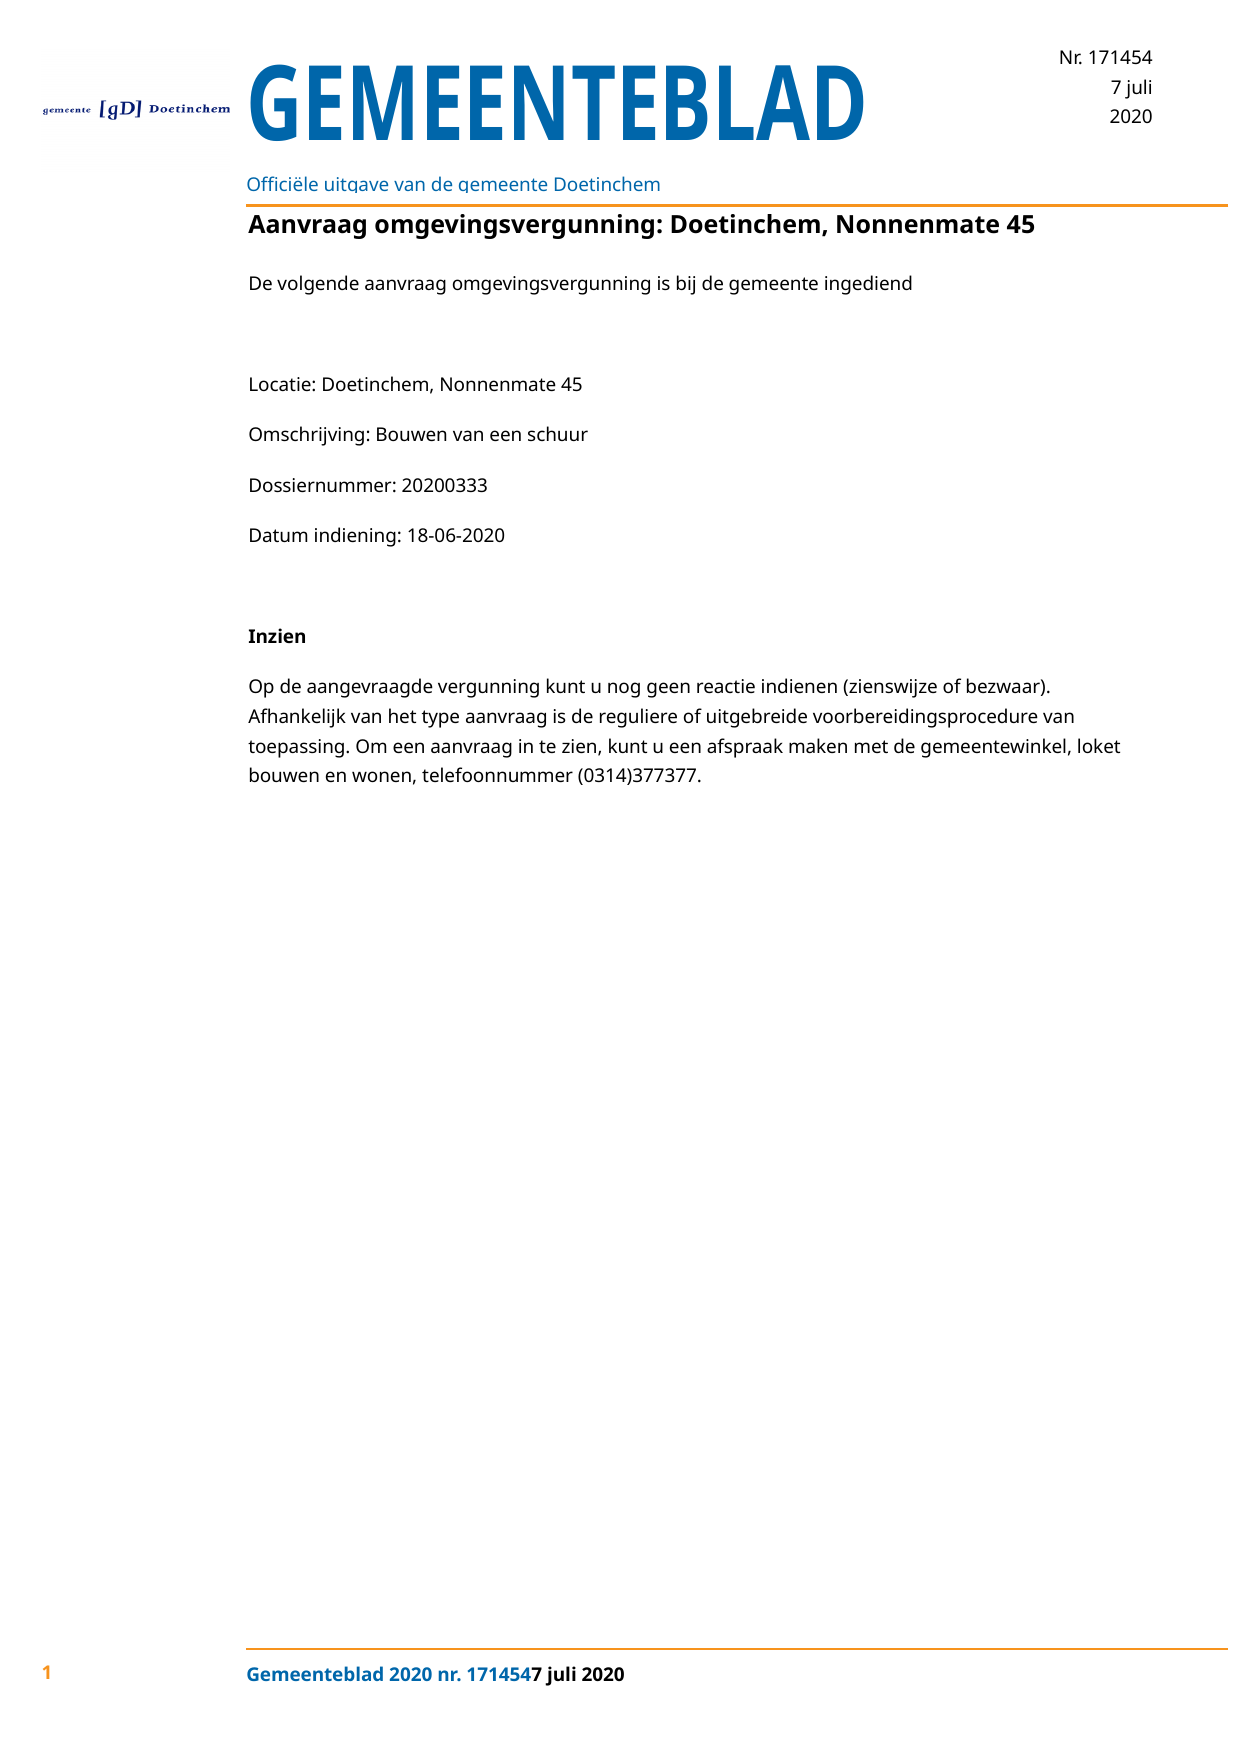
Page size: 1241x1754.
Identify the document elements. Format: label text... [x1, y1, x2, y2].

text Aanvraag omgevingsvergunning: Doetinchem, Nonnenmate 45 [248, 207, 1152, 241]
text Datum indiening: 18-06-2020 [248, 522, 1152, 548]
text Omschrijving: Bouwen van een schuur [248, 422, 1152, 447]
text Dossiernummer: 20200333 [248, 472, 1152, 498]
text Inzien [248, 623, 1152, 649]
picture [41, 47, 231, 172]
text Locatie: Doetinchem, Nonnenmate 45 [248, 371, 1152, 397]
text De volgende aanvraag omgevingsvergunning is bij de gemeente ingediend [248, 270, 1152, 296]
text Op de aangevraagde vergunning kunt u nog geen reactie indienen (zienswijze of bezwaar). Afhankelijk van het type aanvraag is de reguliere of uitgebreide voorbereidingsprocedure van toepassing. Om een aanvraag in te zien, kunt u een afspraak maken met de gemeentewinkel, loket bouwen en wonen, telefoonnummer (0314)377377. [248, 674, 1152, 788]
